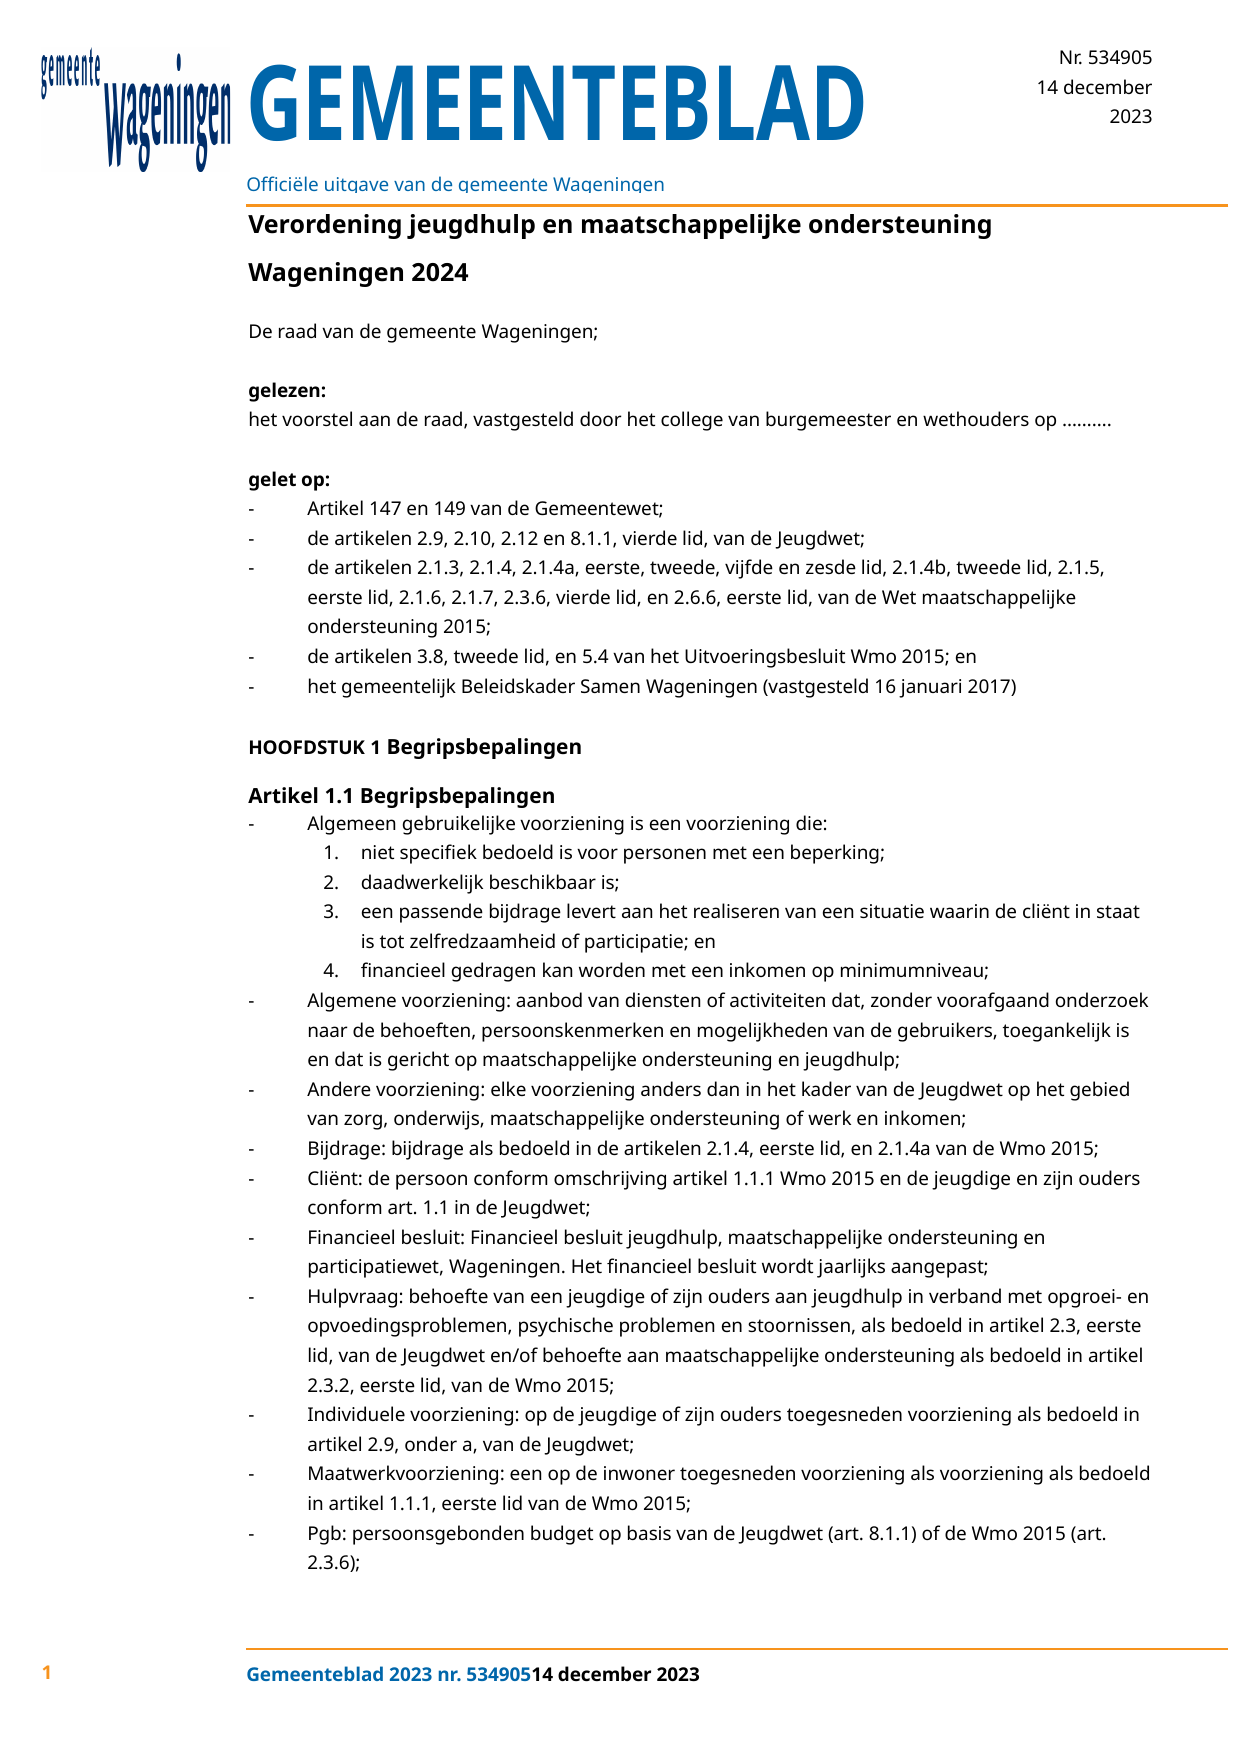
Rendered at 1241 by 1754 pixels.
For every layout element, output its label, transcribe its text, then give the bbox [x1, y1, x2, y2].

list de artikelen 2.1.3, 2.1.4, 2.1.4a, eerste, tweede, vijfde en zesde lid, 2.1.4b, tweede lid, 2.1.5, eerste lid, 2.1.6, 2.1.7, 2.3.6, vierde lid, en 2.6.6, eerste lid, van de Wet maatschappelijke ondersteuning 2015; [248, 554, 1152, 639]
text gelezen: [248, 377, 1152, 403]
list Algemeen gebruikelijke voorziening is een voorziening die: [248, 810, 1152, 836]
picture [41, 47, 231, 172]
text gelet op: [248, 466, 1152, 492]
list Maatwerkvoorziening: een op de inwoner toegesneden voorziening als voorziening als bedoeld in artikel 1.1.1, eerste lid van de Wmo 2015; [248, 1461, 1152, 1516]
text HOOFDSTUK 1 Begripsbepalingen [248, 732, 1152, 761]
list niet specifiek bedoeld is voor personen met een beperking; [323, 839, 1152, 865]
list Artikel 147 en 149 van de Gemeentewet; [248, 495, 1152, 521]
list financieel gedragen kan worden met een inkomen op minimumniveau; [323, 958, 1152, 983]
list Algemene voorziening: aanbod van diensten of activiteiten dat, zonder voorafgaand onderzoek naar de behoeften, persoonskenmerken en mogelijkheden van de gebruikers, toegankelijk is en dat is gericht op maatschappelijke ondersteuning en jeugdhulp; [248, 987, 1152, 1072]
text het voorstel aan de raad, vastgesteld door het college van burgemeester en wethouders op ………. [248, 407, 1152, 432]
list daadwerkelijk beschikbaar is; [323, 869, 1152, 895]
list Bijdrage: bijdrage als bedoeld in de artikelen 2.1.4, eerste lid, en 2.1.4a van de Wmo 2015; [248, 1135, 1152, 1161]
list een passende bijdrage levert aan het realiseren van een situatie waarin de cliënt in staat is tot zelfredzaamheid of participatie; en [323, 898, 1152, 954]
text Artikel 1.1 Begripsbepalingen [248, 781, 1152, 810]
list Cliënt: de persoon conform omschrijving artikel 1.1.1 Wmo 2015 en de jeugdige en zijn ouders conform art. 1.1 in de Jeugdwet; [248, 1165, 1152, 1220]
list de artikelen 3.8, tweede lid, en 5.4 van het Uitvoeringsbesluit Wmo 2015; en [248, 643, 1152, 669]
list Andere voorziening: elke voorziening anders dan in het kader van de Jeugdwet op het gebied van zorg, onderwijs, maatschappelijke ondersteuning of werk en inkomen; [248, 1076, 1152, 1131]
list het gemeentelijk Beleidskader Samen Wageningen (vastgesteld 16 januari 2017) [248, 673, 1152, 699]
list Individuele voorziening: op de jeugdige of zijn ouders toegesneden voorziening als bedoeld in artikel 2.9, onder a, van de Jeugdwet; [248, 1401, 1152, 1457]
list Pgb: persoonsgebonden budget op basis van de Jeugdwet (art. 8.1.1) of de Wmo 2015 (art. 2.3.6); [248, 1520, 1152, 1575]
text De raad van de gemeente Wageningen; [248, 318, 1152, 344]
list Financieel besluit: Financieel besluit jeugdhulp, maatschappelijke ondersteuning en participatiewet, Wageningen. Het financieel besluit wordt jaarlijks aangepast; [248, 1224, 1152, 1279]
text Verordening jeugdhulp en maatschappelijke ondersteuning Wageningen 2024 [248, 207, 1152, 288]
list de artikelen 2.9, 2.10, 2.12 en 8.1.1, vierde lid, van de Jeugdwet; [248, 525, 1152, 551]
list Hulpvraag: behoefte van een jeugdige of zijn ouders aan jeugdhulp in verband met opgroei- en opvoedingsproblemen, psychische problemen en stoornissen, als bedoeld in artikel 2.3, eerste lid, van de Jeugdwet en/of behoefte aan maatschappelijke ondersteuning als bedoeld in artikel 2.3.2, eerste lid, van de Wmo 2015; [248, 1283, 1152, 1398]
